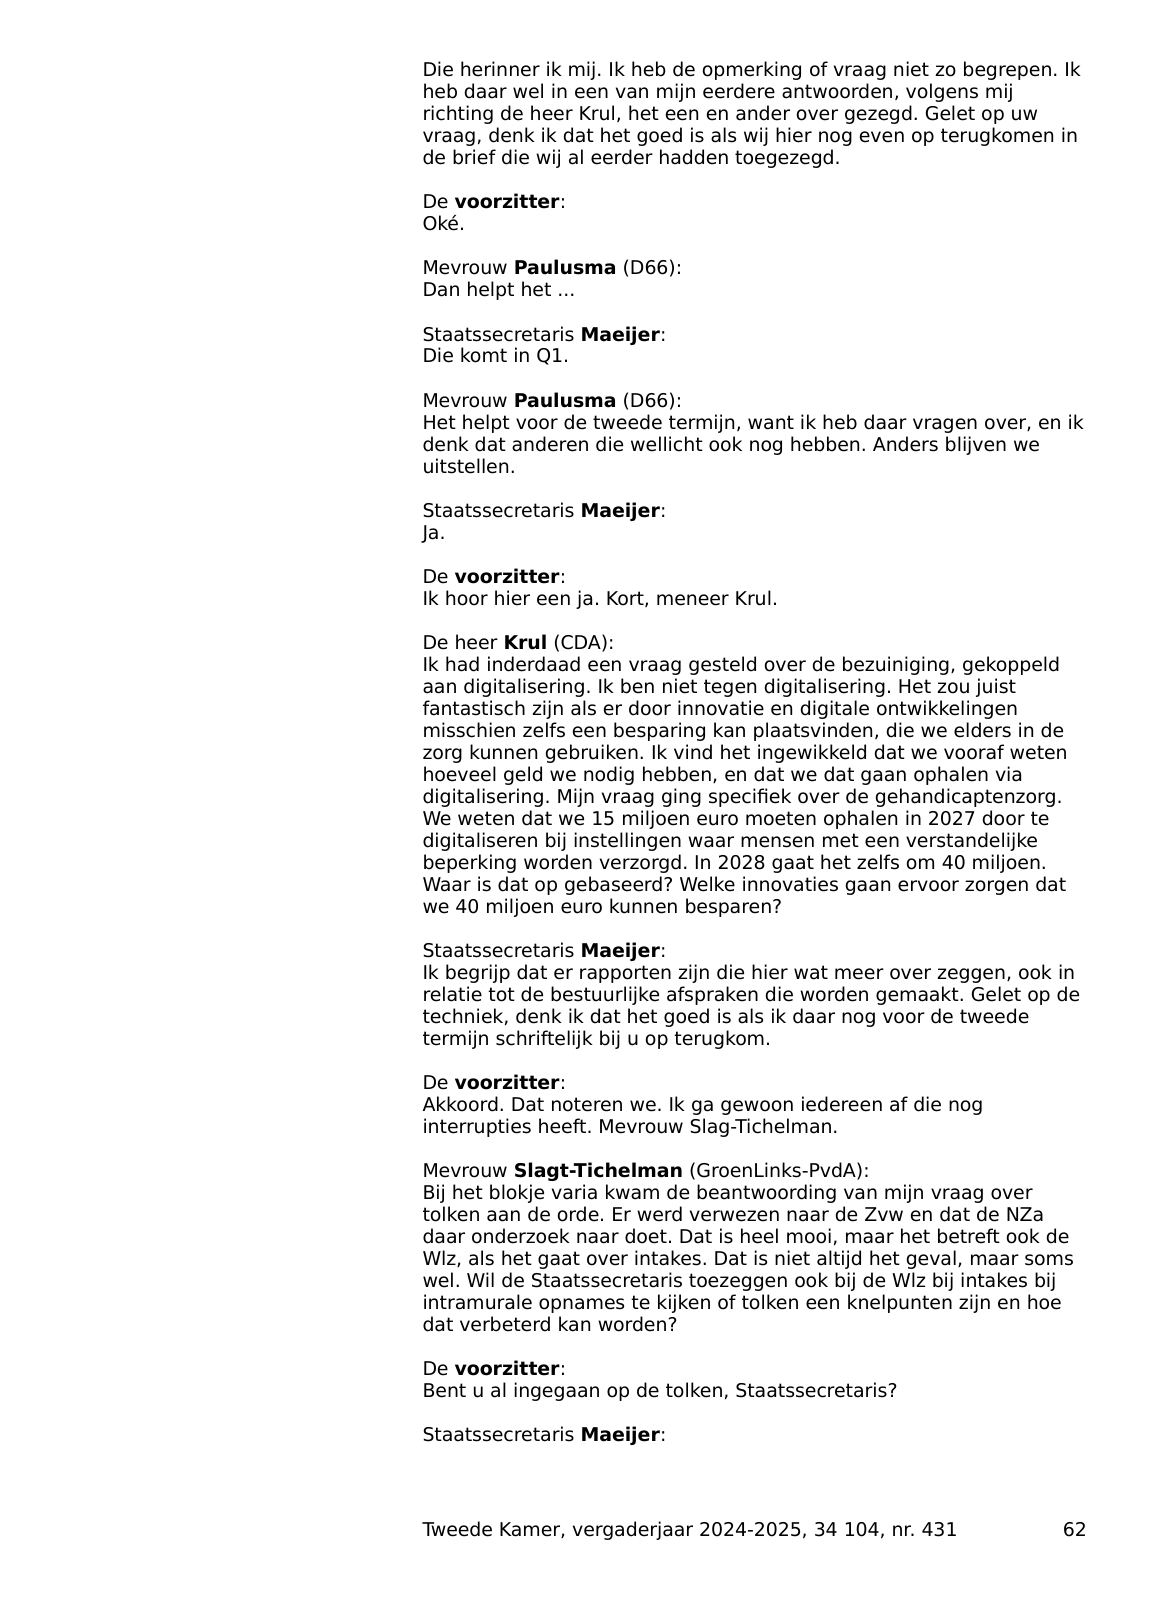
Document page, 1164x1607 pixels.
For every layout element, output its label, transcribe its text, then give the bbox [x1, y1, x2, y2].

text Oké. [422, 213, 1087, 235]
text Bij het blokje varia kwam de beantwoording van mijn vraag over tolken aan de orde. Er werd verwezen naar de Zvw en dat de NZa daar onderzoek naar doet. Dat is heel mooi, maar het betreft ook de Wlz, als het gaat over intakes. Dat is niet altijd het geval, maar soms wel. Wil de Staatssecretaris toezeggen ook bij de Wlz bij intakes bij intramurale opnames te kijken of tolken een knelpunten zijn en hoe dat verbeterd kan worden? [422, 1182, 1087, 1336]
text Akkoord. Dat noteren we. Ik ga gewoon iedereen af die nog interrupties heeft. Mevrouw Slag-Tichelman. [422, 1094, 1087, 1138]
text Ik hoor hier een ja. Kort, meneer Krul. [422, 588, 1087, 610]
text Staatssecretaris Maeijer: [422, 1424, 1087, 1446]
text Die herinner ik mij. Ik heb de opmerking of vraag niet zo begrepen. Ik heb daar wel in een van mijn eerdere antwoorden, volgens mij richting de heer Krul, het een en ander over gezegd. Gelet op uw vraag, denk ik dat het goed is als wij hier nog even op terugkomen in de brief die wij al eerder hadden toegezegd. [422, 59, 1087, 169]
text De voorzitter: [422, 191, 1087, 213]
text De voorzitter: [422, 566, 1087, 588]
text De voorzitter: [422, 1072, 1087, 1094]
text Mevrouw Paulusma (D66): [422, 389, 1087, 412]
text Het helpt voor de tweede termijn, want ik heb daar vragen over, en ik denk dat anderen die wellicht ook nog hebben. Anders blijven we uitstellen. [422, 412, 1087, 477]
text Bent u al ingegaan op de tolken, Staatssecretaris? [422, 1380, 1087, 1402]
text Ja. [422, 522, 1087, 544]
text Die komt in Q1. [422, 345, 1087, 367]
text De heer Krul (CDA): [422, 632, 1087, 654]
text Staatssecretaris Maeijer: [422, 323, 1087, 345]
text Mevrouw Paulusma (D66): [422, 257, 1087, 279]
text De voorzitter: [422, 1358, 1087, 1380]
text Mevrouw Slagt-Tichelman (GroenLinks-PvdA): [422, 1160, 1087, 1182]
text Staatssecretaris Maeijer: [422, 940, 1087, 962]
text Staatssecretaris Maeijer: [422, 500, 1087, 522]
text Ik begrijp dat er rapporten zijn die hier wat meer over zeggen, ook in relatie tot de bestuurlijke afspraken die worden gemaakt. Gelet op de techniek, denk ik dat het goed is als ik daar nog voor de tweede termijn schriftelijk bij u op terugkom. [422, 962, 1087, 1050]
text Dan helpt het ... [422, 279, 1087, 301]
text Ik had inderdaad een vraag gesteld over de bezuiniging, gekoppeld aan digitalisering. Ik ben niet tegen digitalisering. Het zou juist fantastisch zijn als er door innovatie en digitale ontwikkelingen misschien zelfs een besparing kan plaatsvinden, die we elders in de zorg kunnen gebruiken. Ik vind het ingewikkeld dat we vooraf weten hoeveel geld we nodig hebben, en dat we dat gaan ophalen via digitalisering. Mijn vraag ging specifiek over de gehandicaptenzorg. We weten dat we 15 miljoen euro moeten ophalen in 2027 door te digitaliseren bij instellingen waar mensen met een verstandelijke beperking worden verzorgd. In 2028 gaat het zelfs om 40 miljoen. Waar is dat op gebaseerd? Welke innovaties gaan ervoor zorgen dat we 40 miljoen euro kunnen besparen? [422, 654, 1087, 918]
